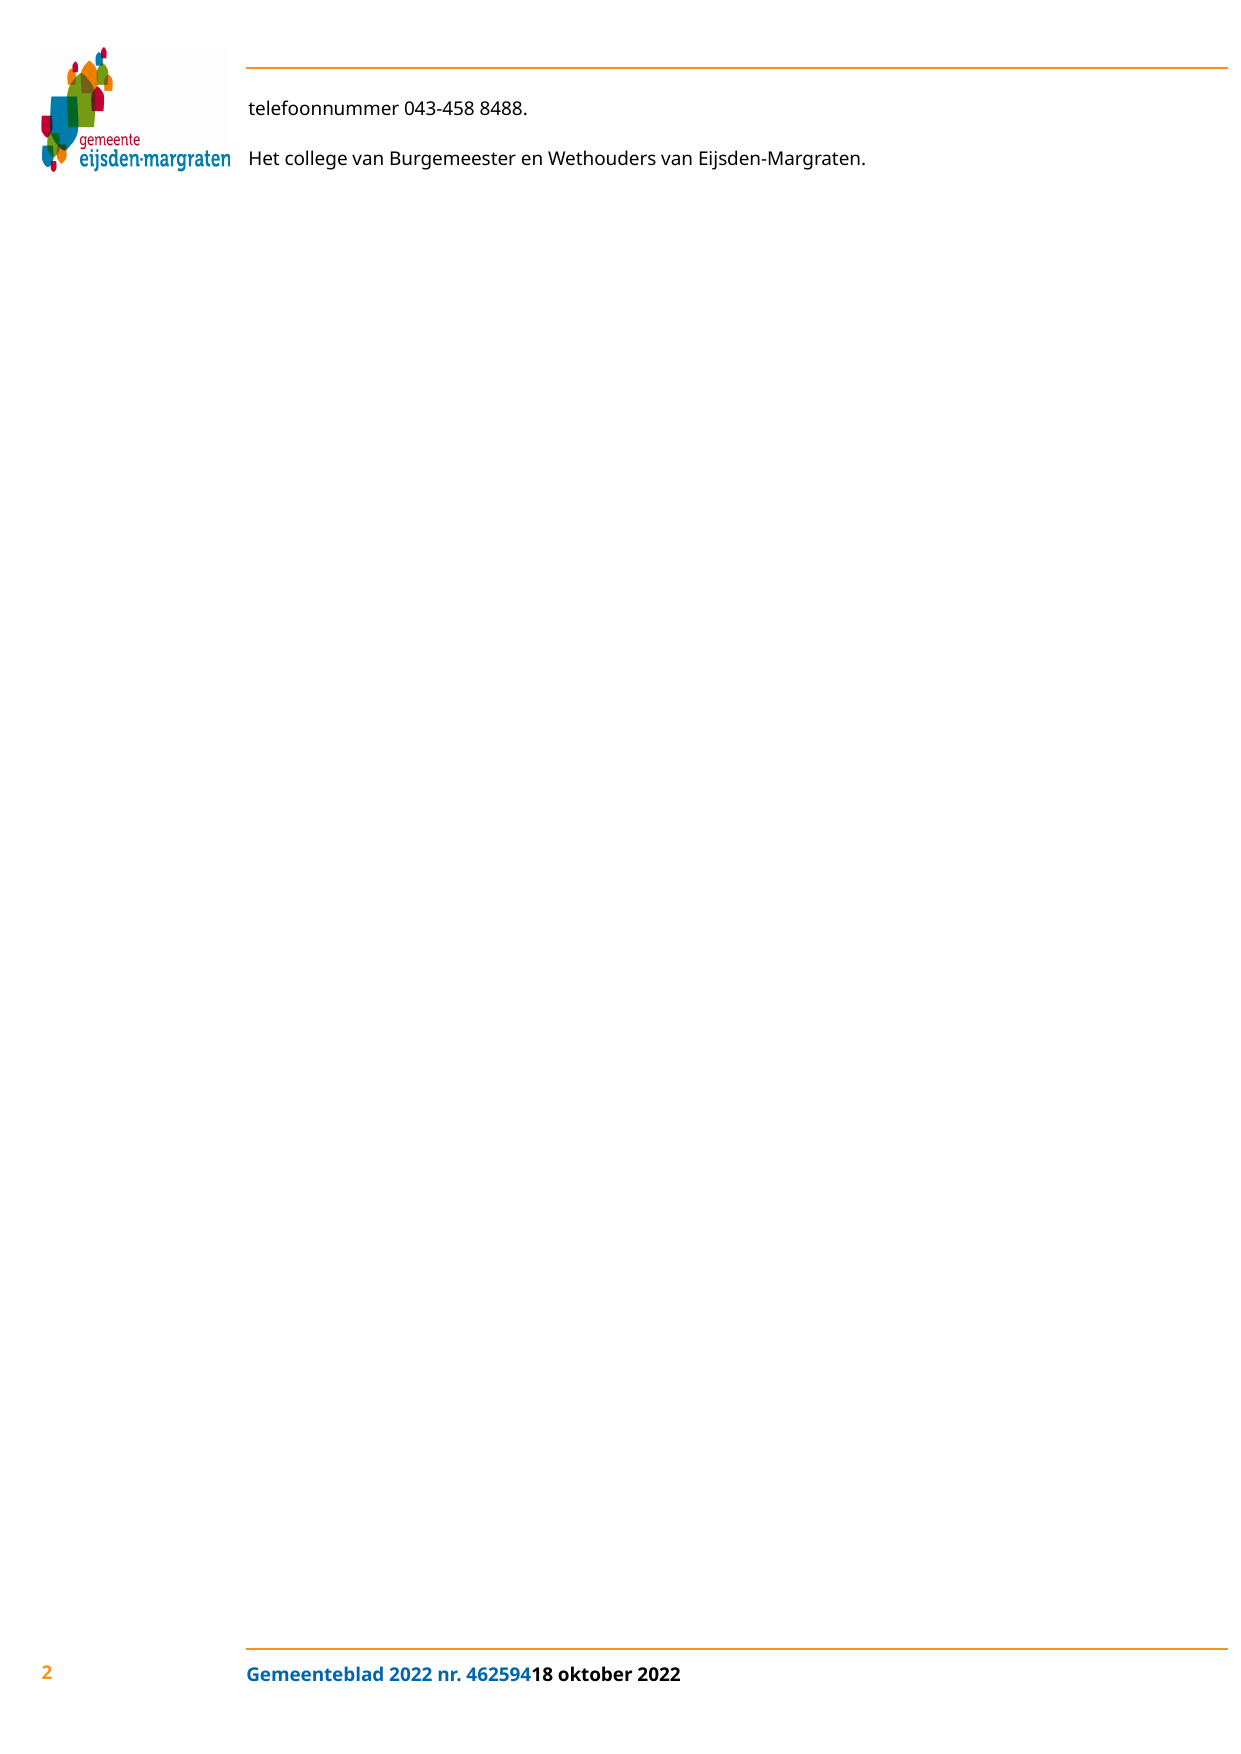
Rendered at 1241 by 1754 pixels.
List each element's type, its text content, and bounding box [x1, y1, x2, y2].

text telefoonnummer 043-458 8488. [248, 95, 1152, 121]
text Het college van Burgemeester en Wethouders van Eijsden-Margraten. [248, 145, 1152, 171]
picture [41, 47, 231, 172]
